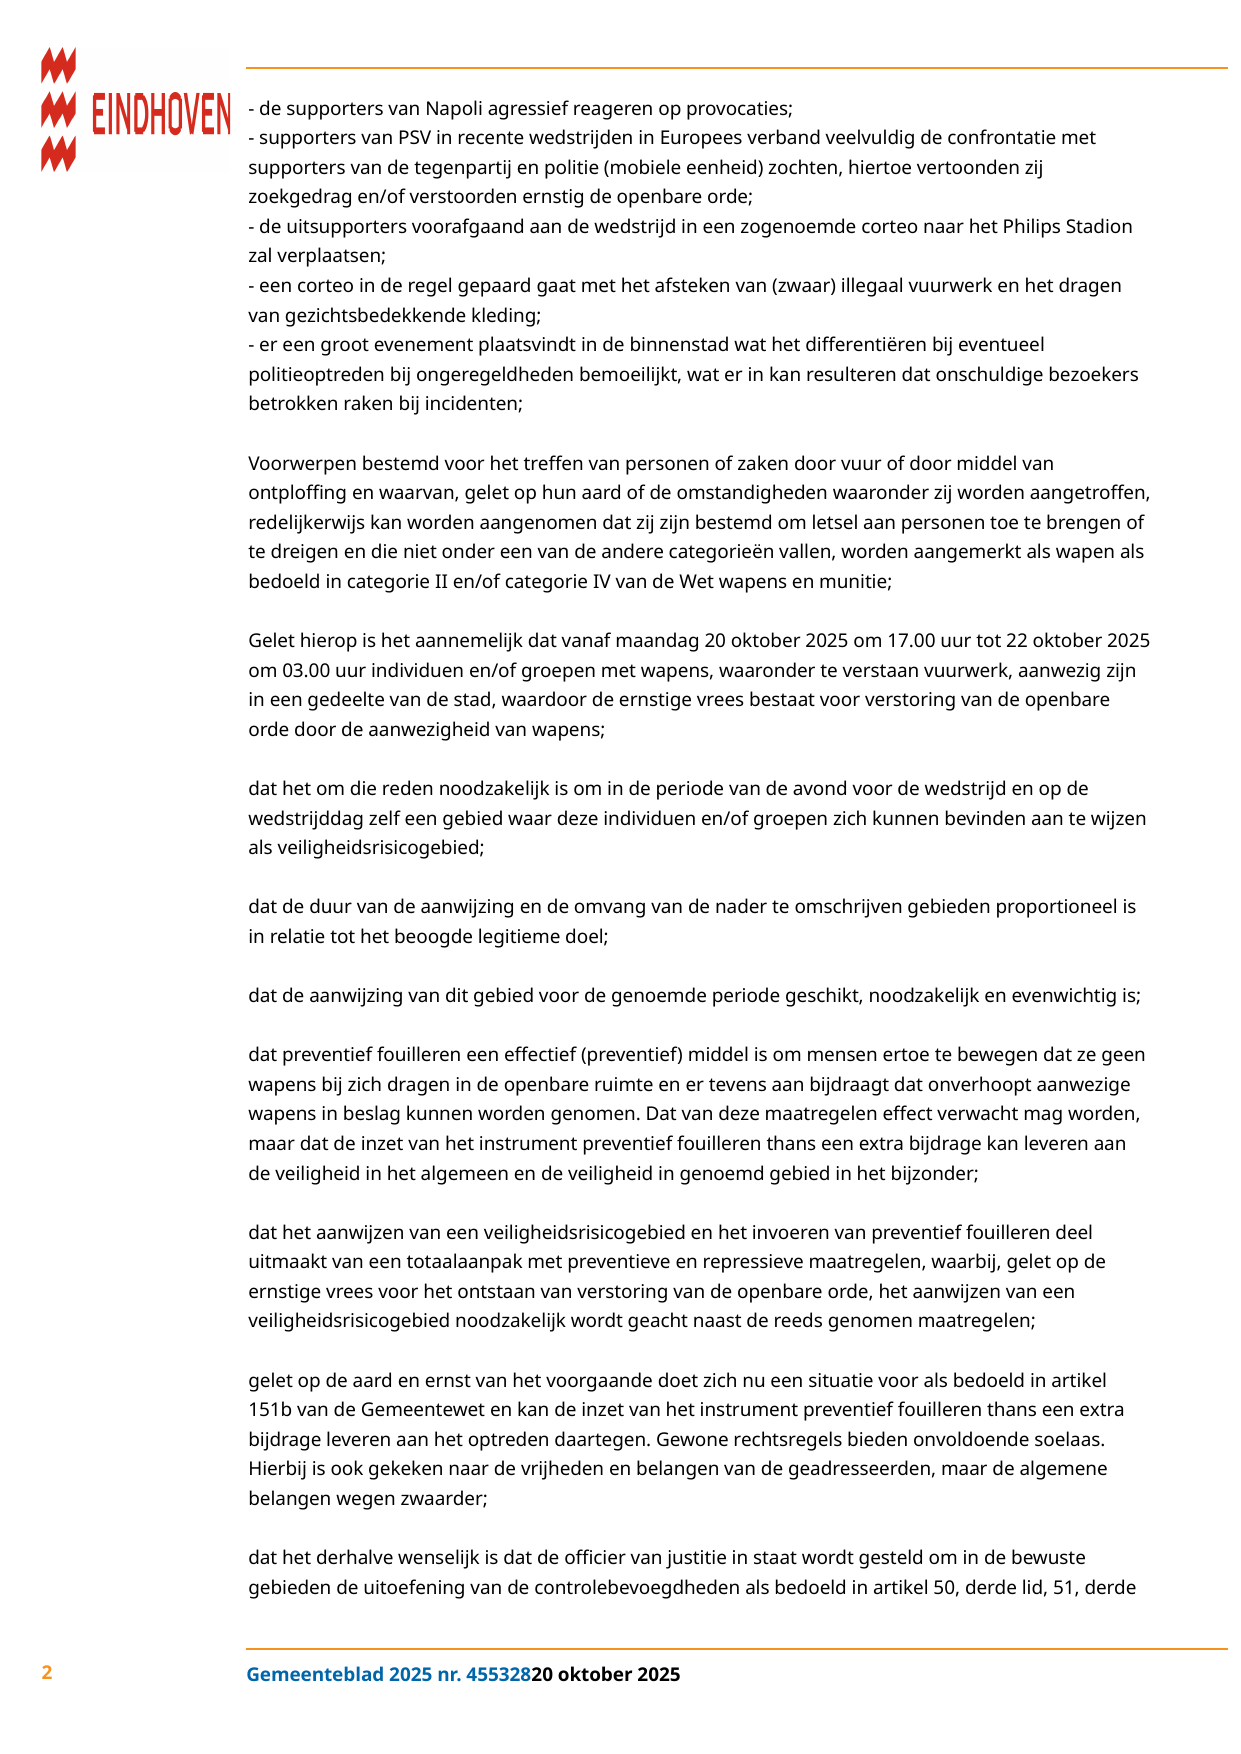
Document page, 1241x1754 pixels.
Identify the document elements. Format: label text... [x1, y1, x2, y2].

text dat de aanwijzing van dit gebied voor de genoemde periode geschikt, noodzakelijk en evenwichtig is; [248, 982, 1152, 1008]
text dat het aanwijzen van een veiligheidsrisicogebied en het invoeren van preventief fouilleren deel uitmaakt van een totaalaanpak met preventieve en repressieve maatregelen, waarbij, gelet op de ernstige vrees voor het ontstaan van verstoring van de openbare orde, het aanwijzen van een veiligheidsrisicogebied noodzakelijk wordt geacht naast de reeds genomen maatregelen; [248, 1219, 1152, 1333]
text - er een groot evenement plaatsvindt in de binnenstad wat het differentiëren bij eventueel politieoptreden bij ongeregeldheden bemoeilijkt, wat er in kan resulteren dat onschuldige bezoekers betrokken raken bij incidenten; [248, 331, 1152, 416]
picture [41, 47, 231, 172]
text dat het om die reden noodzakelijk is om in de periode van de avond voor de wedstrijd en op de wedstrijddag zelf een gebied waar deze individuen en/of groepen zich kunnen bevinden aan te wijzen als veiligheidsrisicogebied; [248, 775, 1152, 860]
text dat het derhalve wenselijk is dat de officier van justitie in staat wordt gesteld om in de bewuste gebieden de uitoefening van de controlebevoegdheden als bedoeld in artikel 50, derde lid, 51, derde [248, 1544, 1152, 1600]
text - de uitsupporters voorafgaand aan de wedstrijd in een zogenoemde corteo naar het Philips Stadion zal verplaatsen; [248, 213, 1152, 268]
text dat de duur van de aanwijzing en de omvang van de nader te omschrijven gebieden proportioneel is in relatie tot het beoogde legitieme doel; [248, 893, 1152, 949]
text - de supporters van Napoli agressief reageren op provocaties; [248, 95, 1152, 121]
text gelet op de aard en ernst van het voorgaande doet zich nu een situatie voor als bedoeld in artikel 151b van de Gemeentewet en kan de inzet van het instrument preventief fouilleren thans een extra bijdrage leveren aan het optreden daartegen. Gewone rechtsregels bieden onvoldoende soelaas. Hierbij is ook gekeken naar de vrijheden en belangen van de geadresseerden, maar de algemene belangen wegen zwaarder; [248, 1367, 1152, 1511]
text Voorwerpen bestemd voor het treffen van personen of zaken door vuur of door middel van ontploffing en waarvan, gelet op hun aard of de omstandigheden waaronder zij worden aangetroffen, redelijkerwijs kan worden aangenomen dat zij zijn bestemd om letsel aan personen toe te brengen of te dreigen en die niet onder een van de andere categorieën vallen, worden aangemerkt als wapen als bedoeld in categorie II en/of categorie IV van de Wet wapens en munitie; [248, 450, 1152, 594]
text - supporters van PSV in recente wedstrijden in Europees verband veelvuldig de confrontatie met supporters van de tegenpartij en politie (mobiele eenheid) zochten, hiertoe vertoonden zij zoekgedrag en/of verstoorden ernstig de openbare orde; [248, 124, 1152, 209]
text - een corteo in de regel gepaard gaat met het afsteken van (zwaar) illegaal vuurwerk en het dragen van gezichtsbedekkende kleding; [248, 272, 1152, 328]
text dat preventief fouilleren een effectief (preventief) middel is om mensen ertoe te bewegen dat ze geen wapens bij zich dragen in de openbare ruimte en er tevens aan bijdraagt dat onverhoopt aanwezige wapens in beslag kunnen worden genomen. Dat van deze maatregelen effect verwacht mag worden, maar dat de inzet van het instrument preventief fouilleren thans een extra bijdrage kan leveren aan de veiligheid in het algemeen en de veiligheid in genoemd gebied in het bijzonder; [248, 1041, 1152, 1186]
text Gelet hierop is het aannemelijk dat vanaf maandag 20 oktober 2025 om 17.00 uur tot 22 oktober 2025 om 03.00 uur individuen en/of groepen met wapens, waaronder te verstaan vuurwerk, aanwezig zijn in een gedeelte van de stad, waardoor de ernstige vrees bestaat voor verstoring van de openbare orde door de aanwezigheid van wapens; [248, 627, 1152, 742]
